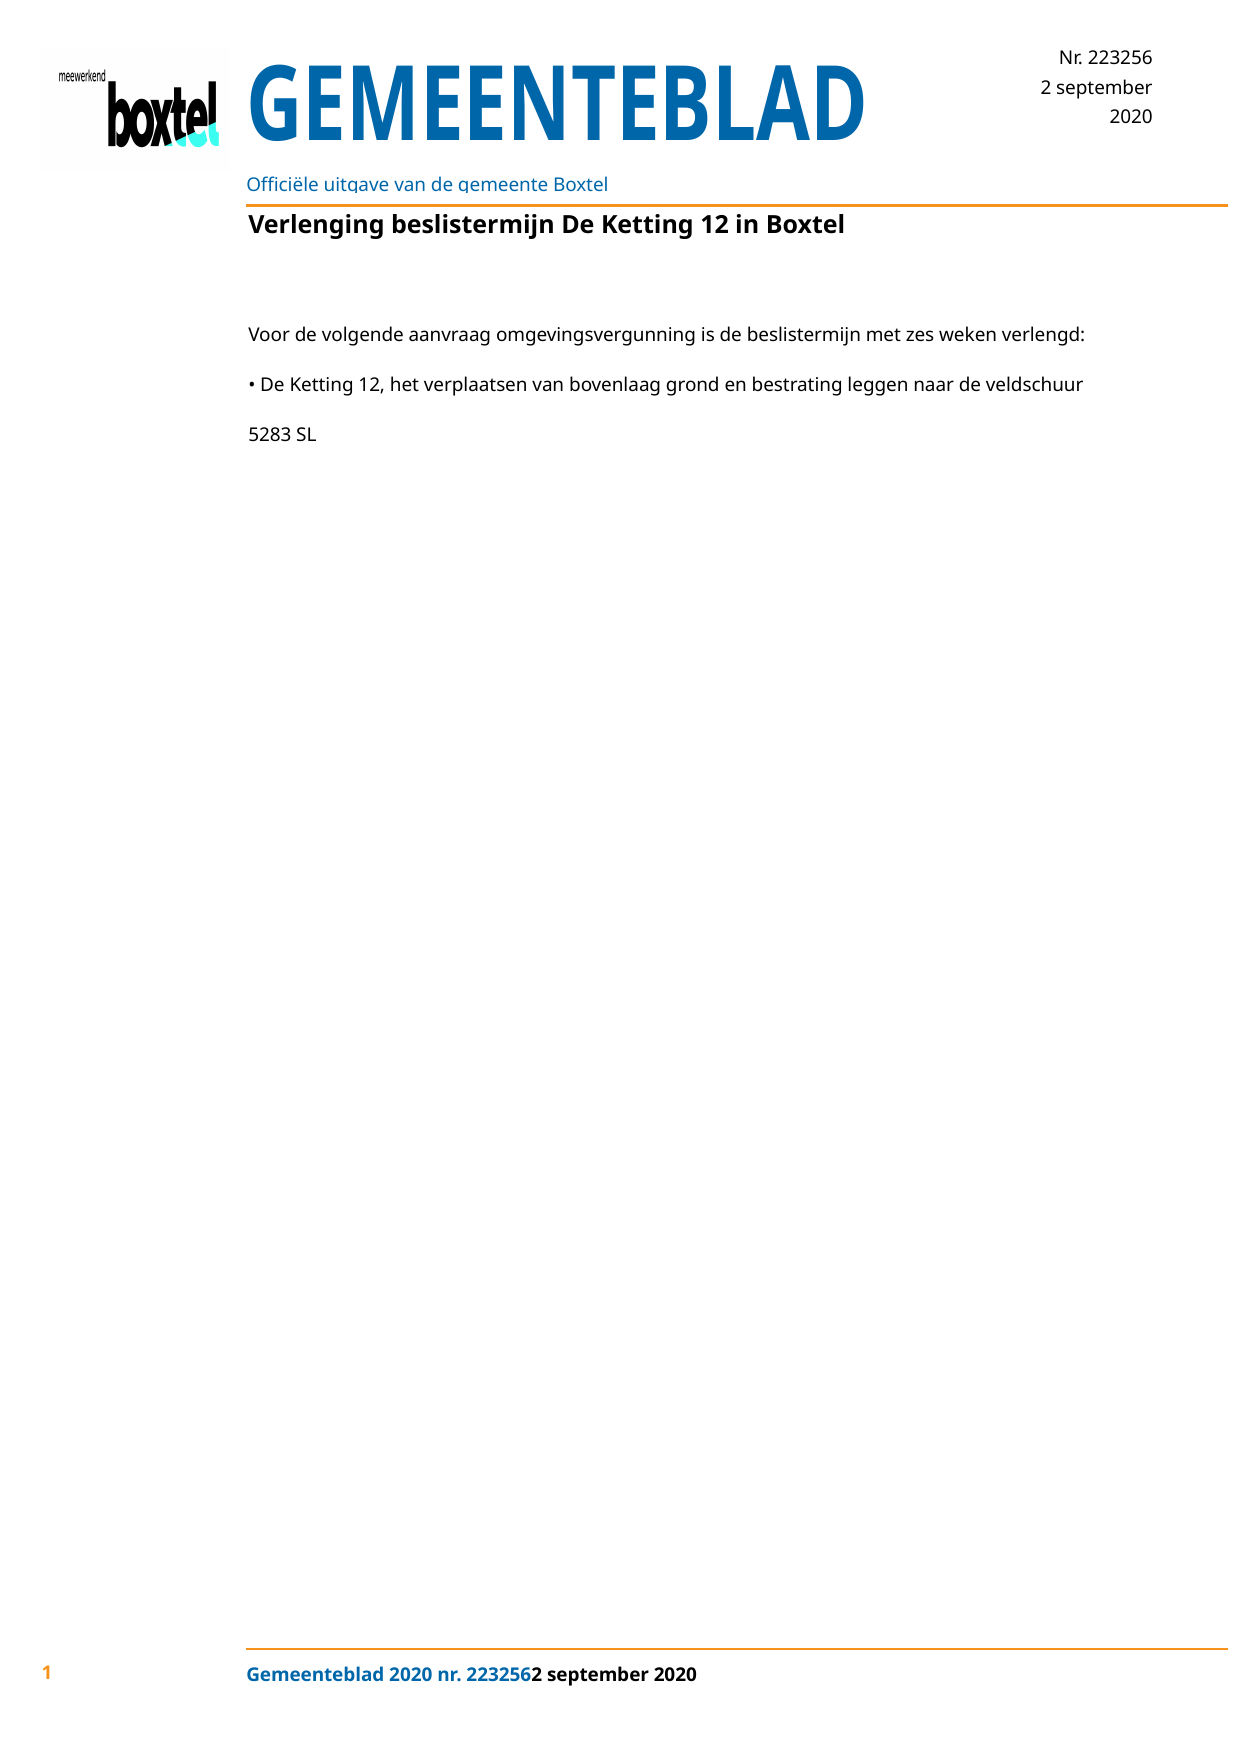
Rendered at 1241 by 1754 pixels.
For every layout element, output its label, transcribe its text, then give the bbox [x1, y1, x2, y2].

text • De Ketting 12, het verplaatsen van bovenlaag grond en bestrating leggen naar de veldschuur [248, 371, 1152, 397]
text Verlenging beslistermijn De Ketting 12 in Boxtel [248, 207, 1152, 241]
text Voor de volgende aanvraag omgevingsvergunning is de beslistermijn met zes weken verlengd: [248, 321, 1152, 346]
picture [41, 47, 231, 172]
text 5283 SL [248, 422, 1152, 447]
